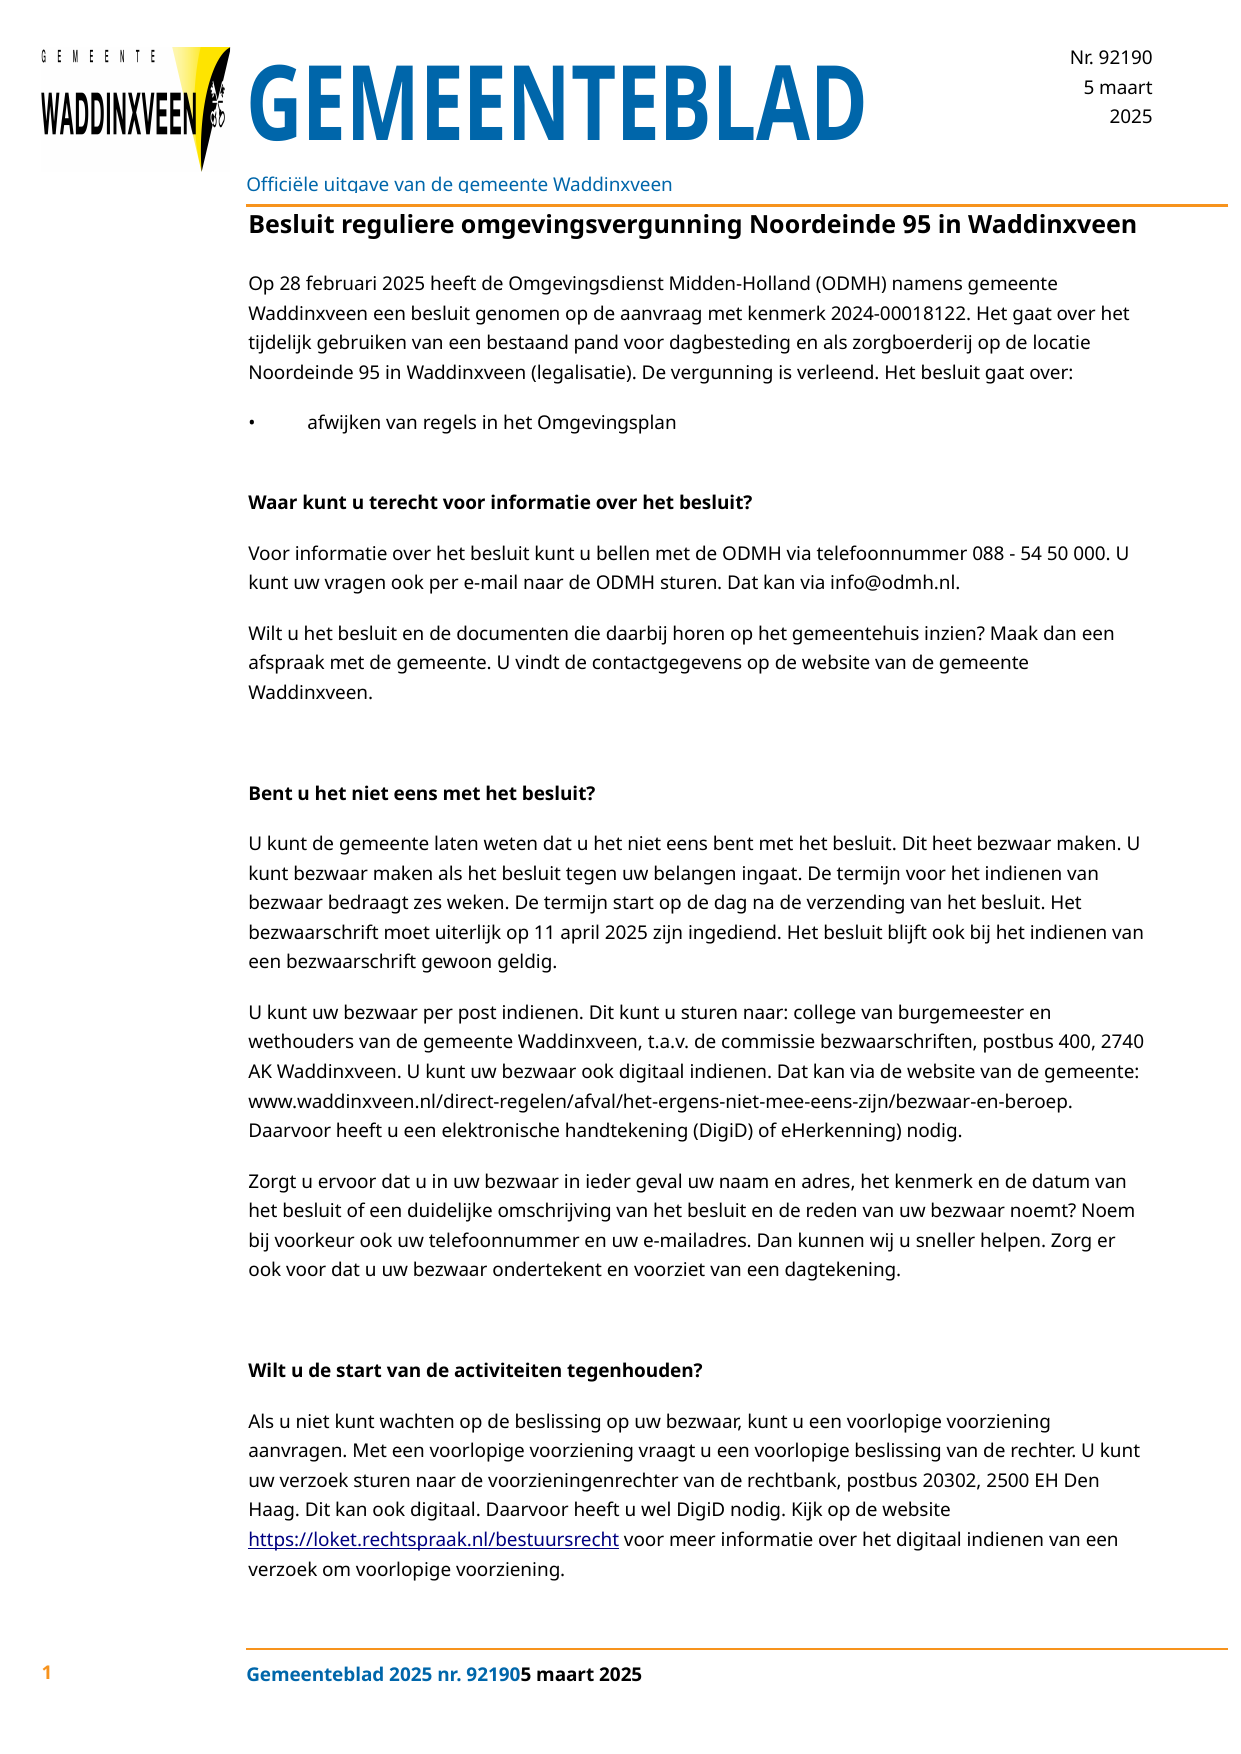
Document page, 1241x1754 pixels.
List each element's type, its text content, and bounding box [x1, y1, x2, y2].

text Besluit reguliere omgevingsvergunning Noordeinde 95 in Waddinxveen [248, 207, 1152, 241]
text Wilt u het besluit en de documenten die daarbij horen op het gemeentehuis inzien? Maak dan een afspraak met de gemeente. U vindt de contactgegevens op de website van de gemeente Waddinxveen. [248, 620, 1152, 705]
text Voor informatie over het besluit kunt u bellen met de ODMH via telefoonnummer 088 - 54 50 000. U kunt uw vragen ook per e-mail naar de ODMH sturen. Dat kan via info@odmh.nl. [248, 540, 1152, 595]
picture [41, 47, 231, 172]
text Als u niet kunt wachten op de beslissing op uw bezwaar, kunt u een voorlopige voorziening aanvragen. Met een voorlopige voorziening vraagt u een voorlopige beslissing van de rechter. U kunt uw verzoek sturen naar de voorzieningenrechter van de rechtbank, postbus 20302, 2500 EH Den Haag. Dit kan ook digitaal. Daarvoor heeft u wel DigiD nodig. Kijk op de website https://loket.rechtspraak.nl/bestuursrecht voor meer informatie over het digitaal indienen van een verzoek om voorlopige voorziening. [248, 1408, 1152, 1581]
text Zorgt u ervoor dat u in uw bezwaar in ieder geval uw naam en adres, het kenmerk en de datum van het besluit of een duidelijke omschrijving van het besluit en de reden van uw bezwaar noemt? Noem bij voorkeur ook uw telefoonnummer en uw e-mailadres. Dan kunnen wij u sneller helpen. Zorg er ook voor dat u uw bezwaar ondertekent en voorziet van een dagtekening. [248, 1168, 1152, 1282]
text U kunt de gemeente laten weten dat u het niet eens bent met het besluit. Dit heet bezwaar maken. U kunt bezwaar maken als het besluit tegen uw belangen ingaat. De termijn voor het indienen van bezwaar bedraagt zes weken. De termijn start op de dag na de verzending van het besluit. Het bezwaarschrift moet uiterlijk op 11 april 2025 zijn ingediend. Het besluit blijft ook bij het indienen van een bezwaarschrift gewoon geldig. [248, 830, 1152, 974]
text Waar kunt u terecht voor informatie over het besluit? [248, 489, 1152, 515]
list afwijken van regels in het Omgevingsplan [248, 409, 1152, 435]
text U kunt uw bezwaar per post indienen. Dit kunt u sturen naar: college van burgemeester en wethouders van de gemeente Waddinxveen, t.a.v. de commissie bezwaarschriften, postbus 400, 2740 AK Waddinxveen. U kunt uw bezwaar ook digitaal indienen. Dat kan via de website van de gemeente: www.waddinxveen.nl/direct-regelen/afval/het-ergens-niet-mee-eens-zijn/bezwaar-en-beroep. Daarvoor heeft u een elektronische handtekening (DigiD) of eHerkenning) nodig. [248, 999, 1152, 1143]
text Wilt u de start van de activiteiten tegenhouden? [248, 1357, 1152, 1383]
text Op 28 februari 2025 heeft de Omgevingsdienst Midden-Holland (ODMH) namens gemeente Waddinxveen een besluit genomen op de aanvraag met kenmerk 2024-00018122. Het gaat over het tijdelijk gebruiken van een bestaand pand voor dagbesteding en als zorgboerderij op de locatie Noordeinde 95 in Waddinxveen (legalisatie). De vergunning is verleend. Het besluit gaat over: [248, 270, 1152, 385]
text Bent u het niet eens met het besluit? [248, 780, 1152, 806]
